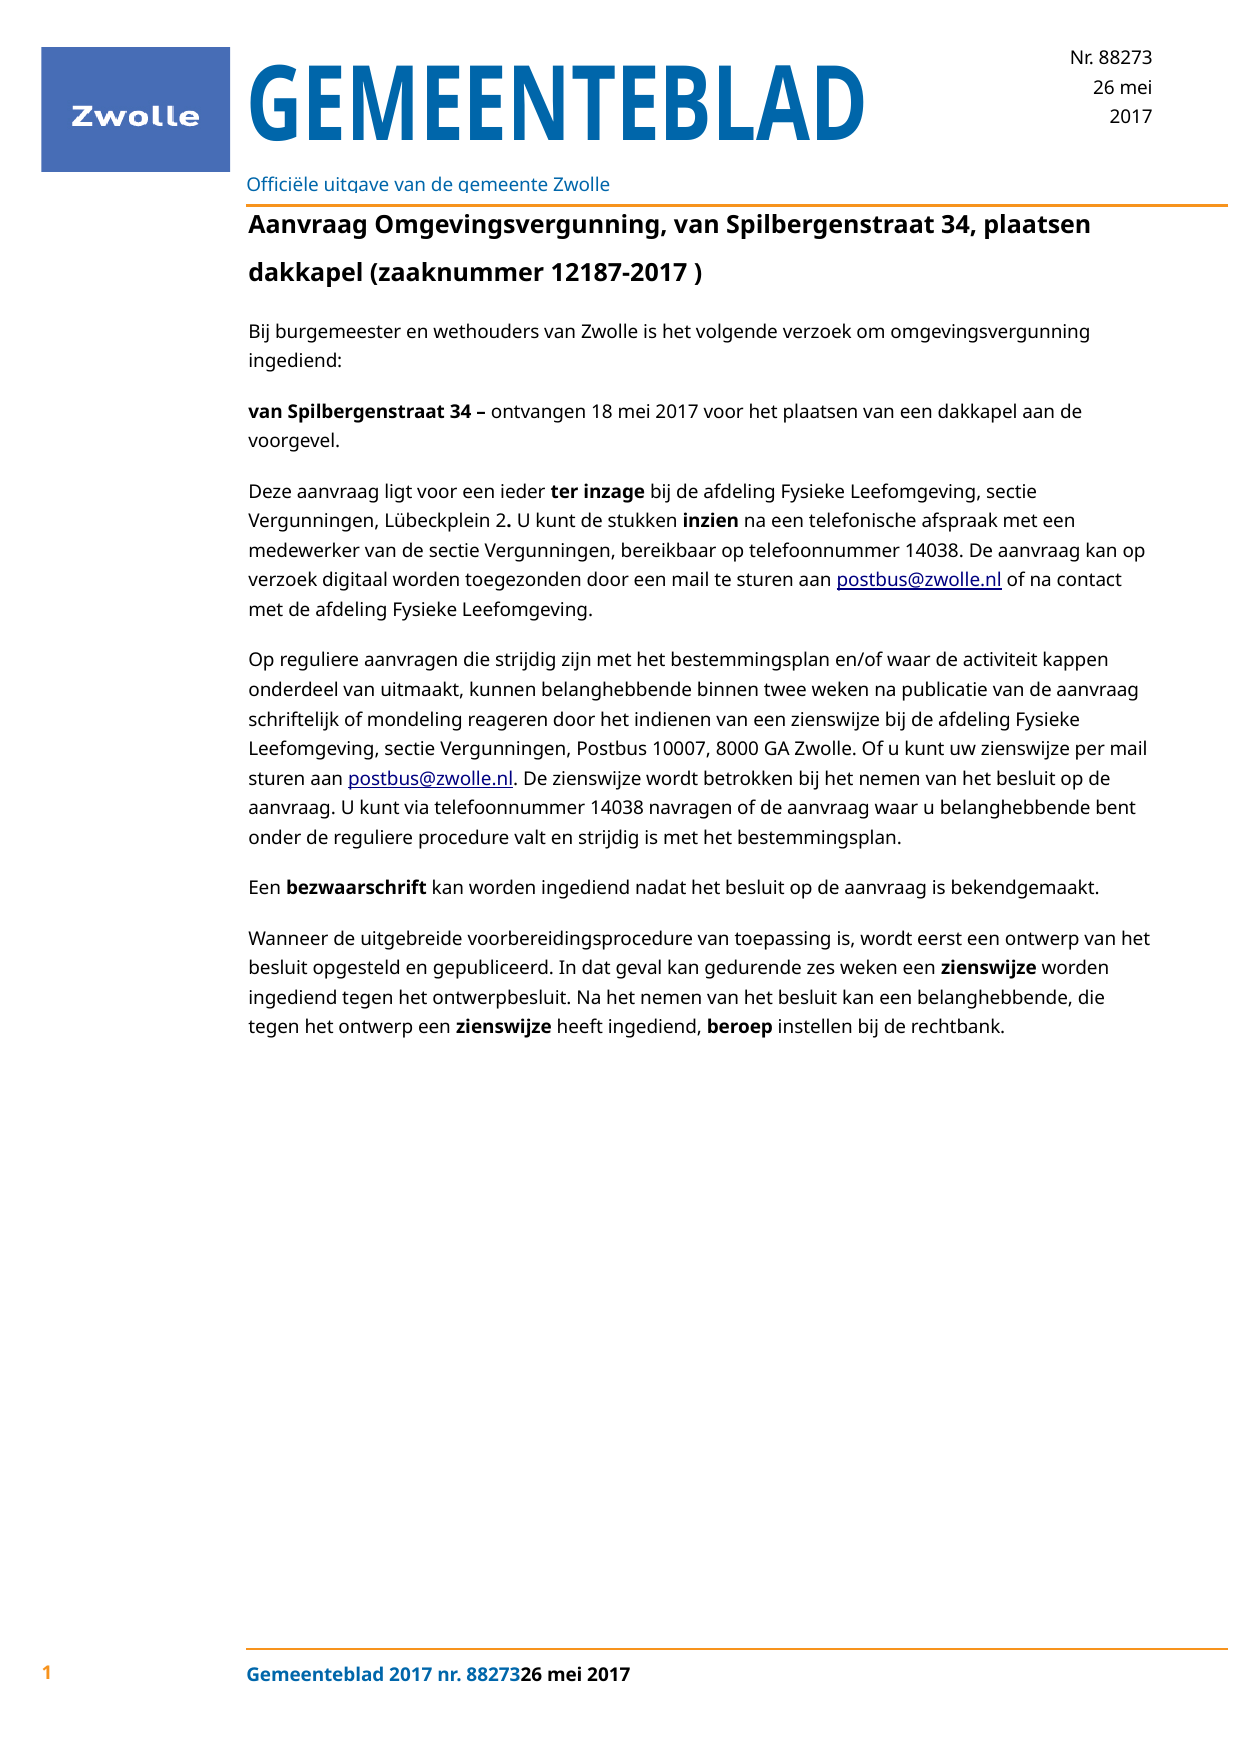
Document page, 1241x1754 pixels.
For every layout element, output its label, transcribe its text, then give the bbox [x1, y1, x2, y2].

text Bij burgemeester en wethouders van Zwolle is het volgende verzoek om omgevingsvergunning ingediend: [248, 318, 1152, 373]
picture [41, 47, 231, 172]
text Aanvraag Omgevingsvergunning, van Spilbergenstraat 34, plaatsen dakkapel (zaaknummer 12187-2017 ) [248, 207, 1152, 288]
text Deze aanvraag ligt voor een ieder ter inzage bij de afdeling Fysieke Leefomgeving, sectie Vergunningen, Lübeckplein 2. U kunt de stukken inzien na een telefonische afspraak met een medewerker van de sectie Vergunningen, bereikbaar op telefoonnummer 14038. De aanvraag kan op verzoek digitaal worden toegezonden door een mail te sturen aan postbus@zwolle.nl of na contact met de afdeling Fysieke Leefomgeving. [248, 478, 1152, 622]
text Een bezwaarschrift kan worden ingediend nadat het besluit op de aanvraag is bekendgemaakt. [248, 874, 1152, 900]
text van Spilbergenstraat 34 – ontvangen 18 mei 2017 voor het plaatsen van een dakkapel aan de voorgevel. [248, 398, 1152, 453]
text Op reguliere aanvragen die strijdig zijn met het bestemmingsplan en/of waar de activiteit kappen onderdeel van uitmaakt, kunnen belanghebbende binnen twee weken na publicatie van de aanvraag schriftelijk of mondeling reageren door het indienen van een zienswijze bij de afdeling Fysieke Leefomgeving, sectie Vergunningen, Postbus 10007, 8000 GA Zwolle. Of u kunt uw zienswijze per mail sturen aan postbus@zwolle.nl. De zienswijze wordt betrokken bij het nemen van het besluit op de aanvraag. U kunt via telefoonnummer 14038 navragen of de aanvraag waar u belanghebbende bent onder de reguliere procedure valt en strijdig is met het bestemmingsplan. [248, 647, 1152, 850]
text Wanneer de uitgebreide voorbereidingsprocedure van toepassing is, wordt eerst een ontwerp van het besluit opgesteld en gepubliceerd. In dat geval kan gedurende zes weken een zienswijze worden ingediend tegen het ontwerpbesluit. Na het nemen van het besluit kan een belanghebbende, die tegen het ontwerp een zienswijze heeft ingediend, beroep instellen bij de rechtbank. [248, 925, 1152, 1039]
